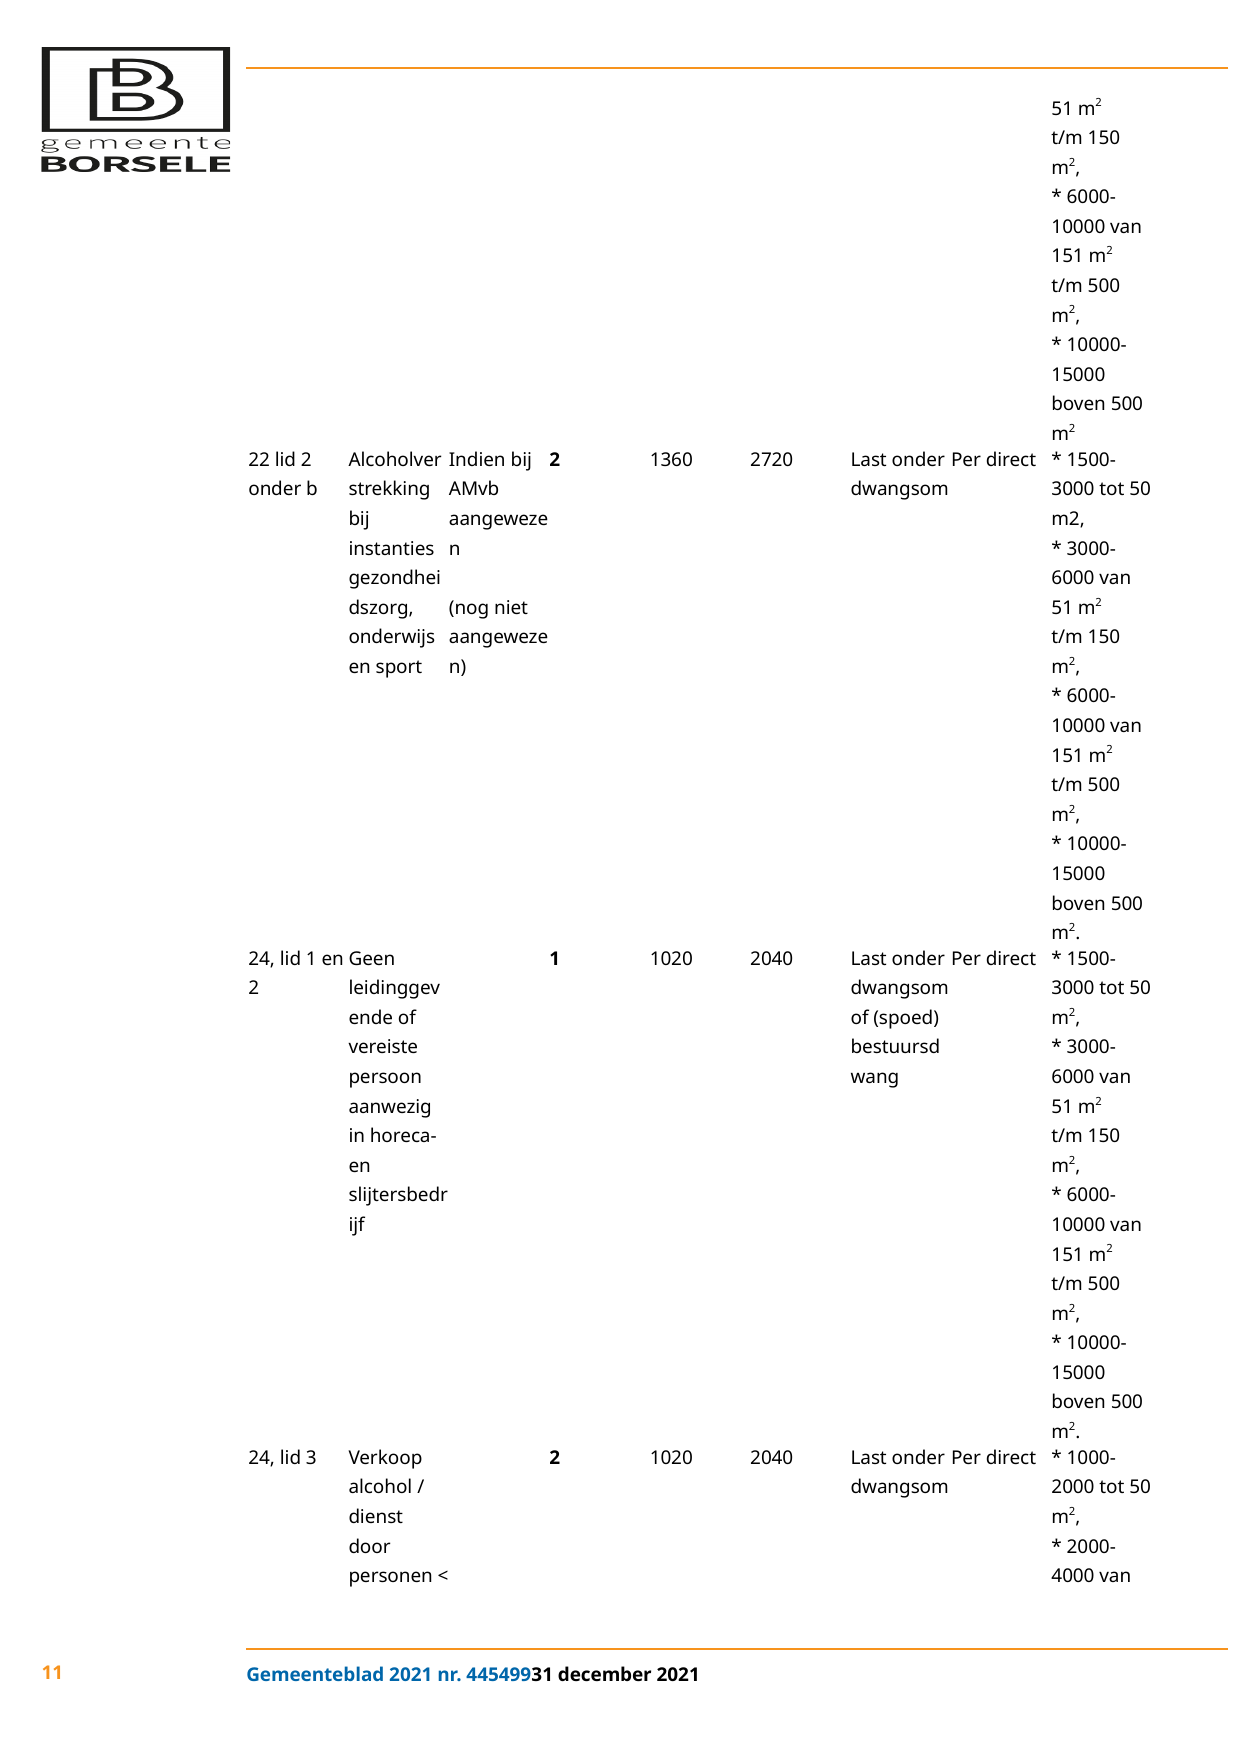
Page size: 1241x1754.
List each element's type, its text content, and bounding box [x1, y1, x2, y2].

table_cell [951, 95, 1051, 446]
table_cell Geen leidinggevende of vereiste persoon aanwezig in horeca- en slijtersbedrijf [348, 945, 449, 1444]
table_cell * 1000-2000 tot 50 m2, * 2000-4000 van [1051, 1444, 1152, 1588]
table_cell [449, 945, 549, 1444]
table_cell 24, lid 3 [248, 1444, 348, 1588]
table_cell 24, lid 1 en 2 [248, 945, 348, 1444]
table_cell 2040 [750, 945, 850, 1444]
table_cell [449, 1444, 549, 1588]
table_cell [850, 95, 951, 446]
table_cell Per direct [951, 1444, 1051, 1588]
table_cell 1020 [650, 1444, 750, 1588]
table_cell [248, 95, 348, 446]
table_cell Per direct [951, 945, 1051, 1444]
table_cell Last onder dwangsom [850, 446, 951, 945]
table_cell Last onder dwangsom [850, 1444, 951, 1588]
table_cell [549, 95, 649, 446]
table_cell [348, 95, 449, 446]
table_cell [750, 95, 850, 446]
table_cell [650, 95, 750, 446]
table_cell * 1500-3000 tot 50 m2, * 3000-6000 van 51 m2 t/m 150 m2, * 6000-10000 van 151 m2 t/m 500 m2, * 10000-15000 boven 500 m2. [1051, 446, 1152, 945]
table_cell 1020 [650, 945, 750, 1444]
table_cell Last onder dwangsom of (spoed) bestuursdwang [850, 945, 951, 1444]
picture [41, 47, 231, 172]
table_cell Indien bij AMvb aangewezen (nog niet aangewezen) [449, 446, 549, 945]
table_cell 1 [549, 945, 649, 1444]
table_cell 2720 [750, 446, 850, 945]
table_cell Verkoop alcohol / dienst door personen < [348, 1444, 449, 1588]
table_cell 2 [549, 1444, 649, 1588]
table_cell 2040 [750, 1444, 850, 1588]
table_cell 2 [549, 446, 649, 945]
table_cell 51 m2 t/m 150 m2, * 6000-10000 van 151 m2 t/m 500 m2, * 10000-15000 boven 500 m2 [1051, 95, 1152, 446]
table_cell Alcoholverstrekking bij instanties gezondheidszorg, onderwijs en sport [348, 446, 449, 945]
table_cell [449, 95, 549, 446]
table_cell 22 lid 2 onder b [248, 446, 348, 945]
table_cell 1360 [650, 446, 750, 945]
table_cell * 1500-3000 tot 50 m2, * 3000-6000 van 51 m2 t/m 150 m2, * 6000-10000 van 151 m2 t/m 500 m2, * 10000-15000 boven 500 m2. [1051, 945, 1152, 1444]
table_cell Per direct [951, 446, 1051, 945]
